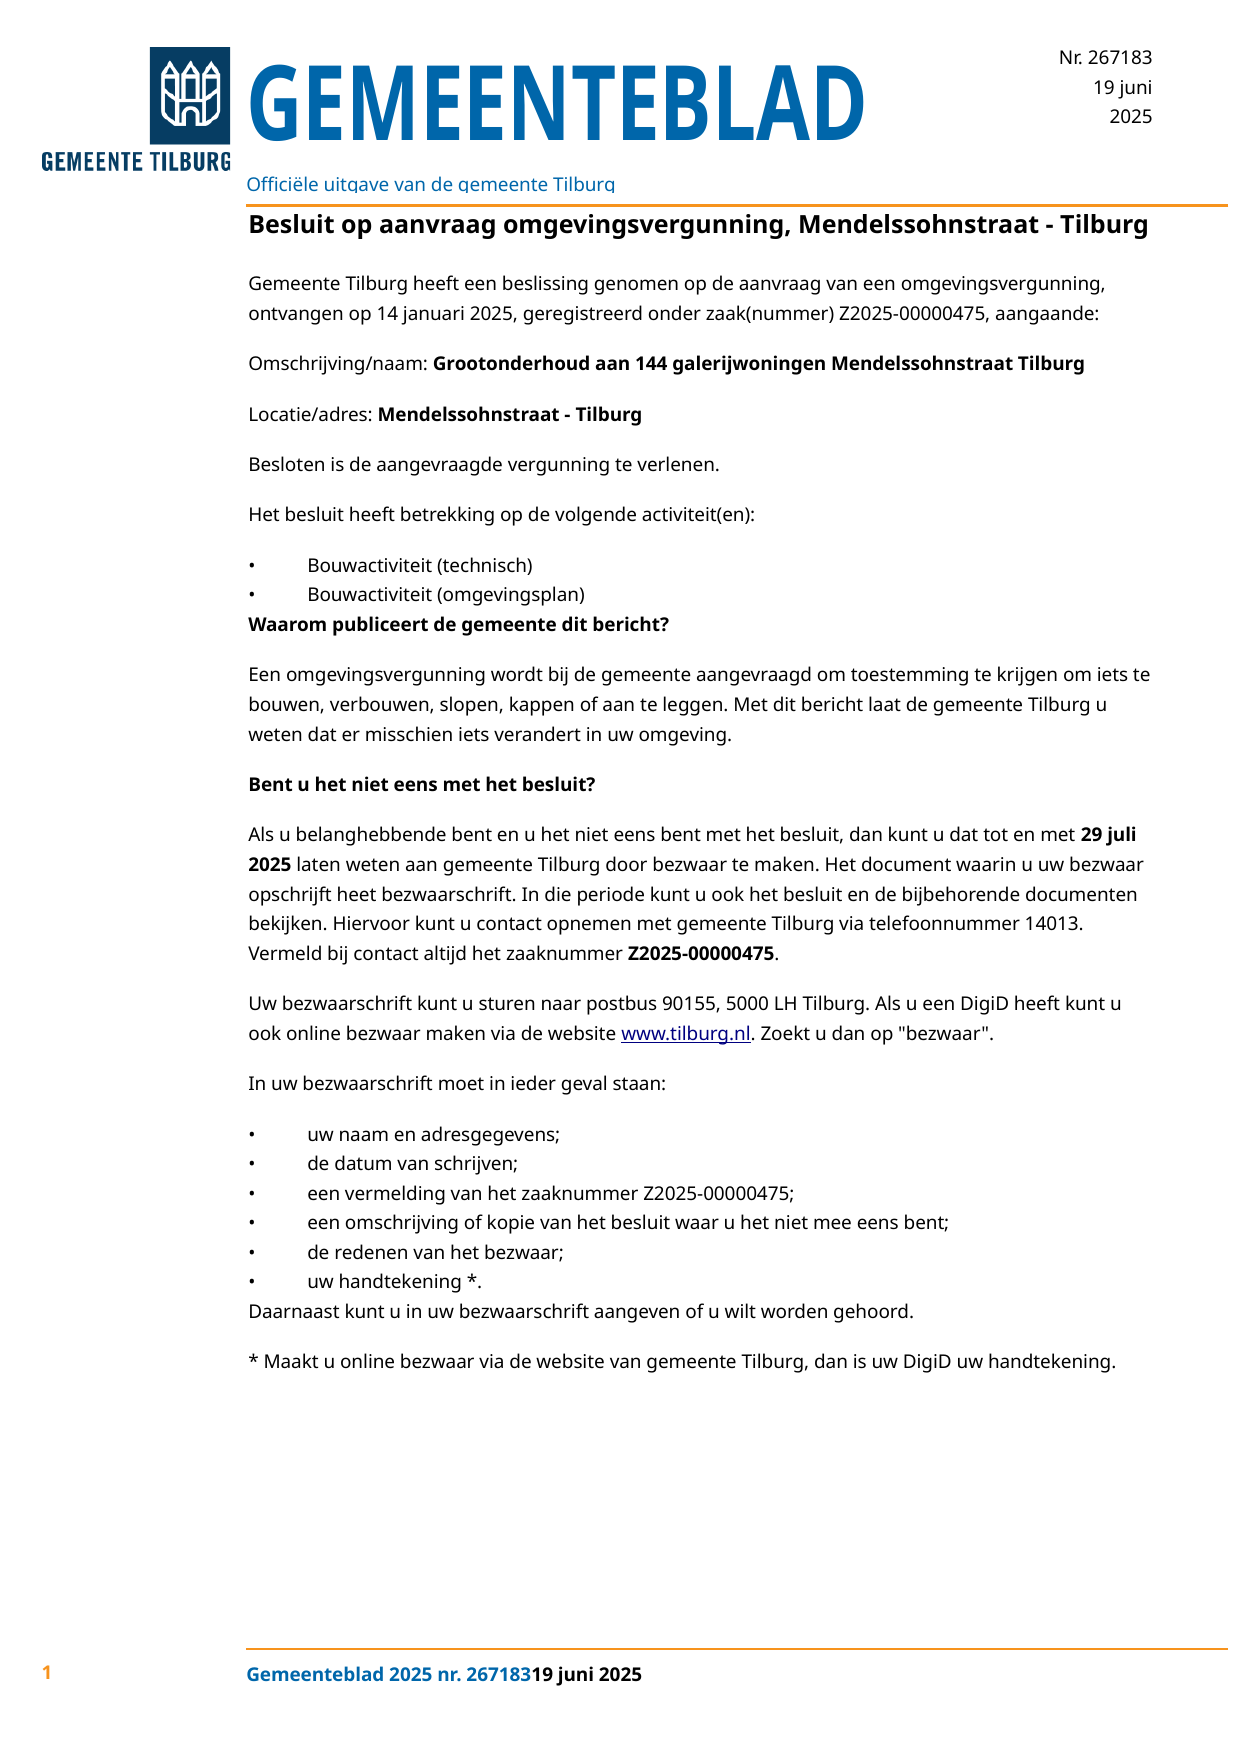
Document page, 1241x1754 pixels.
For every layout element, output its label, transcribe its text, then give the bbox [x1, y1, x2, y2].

text Gemeente Tilburg heeft een beslissing genomen op de aanvraag van een omgevingsvergunning, ontvangen op 14 januari 2025, geregistreerd onder zaak(nummer) Z2025-00000475, aangaande: [248, 270, 1152, 326]
text Omschrijving/naam: Grootonderhoud aan 144 galerijwoningen Mendelssohnstraat Tilburg [248, 350, 1152, 376]
text Locatie/adres: Mendelssohnstraat - Tilburg [248, 401, 1152, 426]
list Bouwactiviteit (technisch) [248, 552, 1152, 578]
list uw handtekening *. [248, 1269, 1152, 1294]
text Als u belanghebbende bent en u het niet eens bent met het besluit, dan kunt u dat tot en met 29 juli 2025 laten weten aan gemeente Tilburg door bezwaar te maken. Het document waarin u uw bezwaar opschrijft heet bezwaarschrift. In die periode kunt u ook het besluit en de bijbehorende documenten bekijken. Hiervoor kunt u contact opnemen met gemeente Tilburg via telefoonnummer 14013. Vermeld bij contact altijd het zaaknummer Z2025-00000475. [248, 822, 1152, 966]
text Bent u het niet eens met het besluit? [248, 771, 1152, 797]
text Uw bezwaarschrift kunt u sturen naar postbus 90155, 5000 LH Tilburg. Als u een DigiD heeft kunt u ook online bezwaar maken via de website www.tilburg.nl. Zoekt u dan op "bezwaar". [248, 990, 1152, 1046]
text Waarom publiceert de gemeente dit bericht? [248, 611, 1152, 637]
text Besloten is de aangevraagde vergunning te verlenen. [248, 451, 1152, 477]
list de datum van schrijven; [248, 1150, 1152, 1176]
text In uw bezwaarschrift moet in ieder geval staan: [248, 1070, 1152, 1096]
text Besluit op aanvraag omgevingsvergunning, Mendelssohnstraat - Tilburg [248, 207, 1152, 241]
list uw naam en adresgegevens; [248, 1121, 1152, 1146]
list een omschrijving of kopie van het besluit waar u het niet mee eens bent; [248, 1209, 1152, 1235]
text Het besluit heeft betrekking op de volgende activiteit(en): [248, 502, 1152, 527]
text * Maakt u online bezwaar via de website van gemeente Tilburg, dan is uw DigiD uw handtekening. [248, 1349, 1152, 1374]
text Daarnaast kunt u in uw bezwaarschrift aangeven of u wilt worden gehoord. [248, 1298, 1152, 1324]
list Bouwactiviteit (omgevingsplan) [248, 582, 1152, 607]
text Een omgevingsvergunning wordt bij de gemeente aangevraagd om toestemming te krijgen om iets te bouwen, verbouwen, slopen, kappen of aan te leggen. Met dit bericht laat de gemeente Tilburg u weten dat er misschien iets verandert in uw omgeving. [248, 662, 1152, 746]
picture [41, 47, 231, 172]
list de redenen van het bezwaar; [248, 1239, 1152, 1265]
list een vermelding van het zaaknummer Z2025-00000475; [248, 1180, 1152, 1206]
